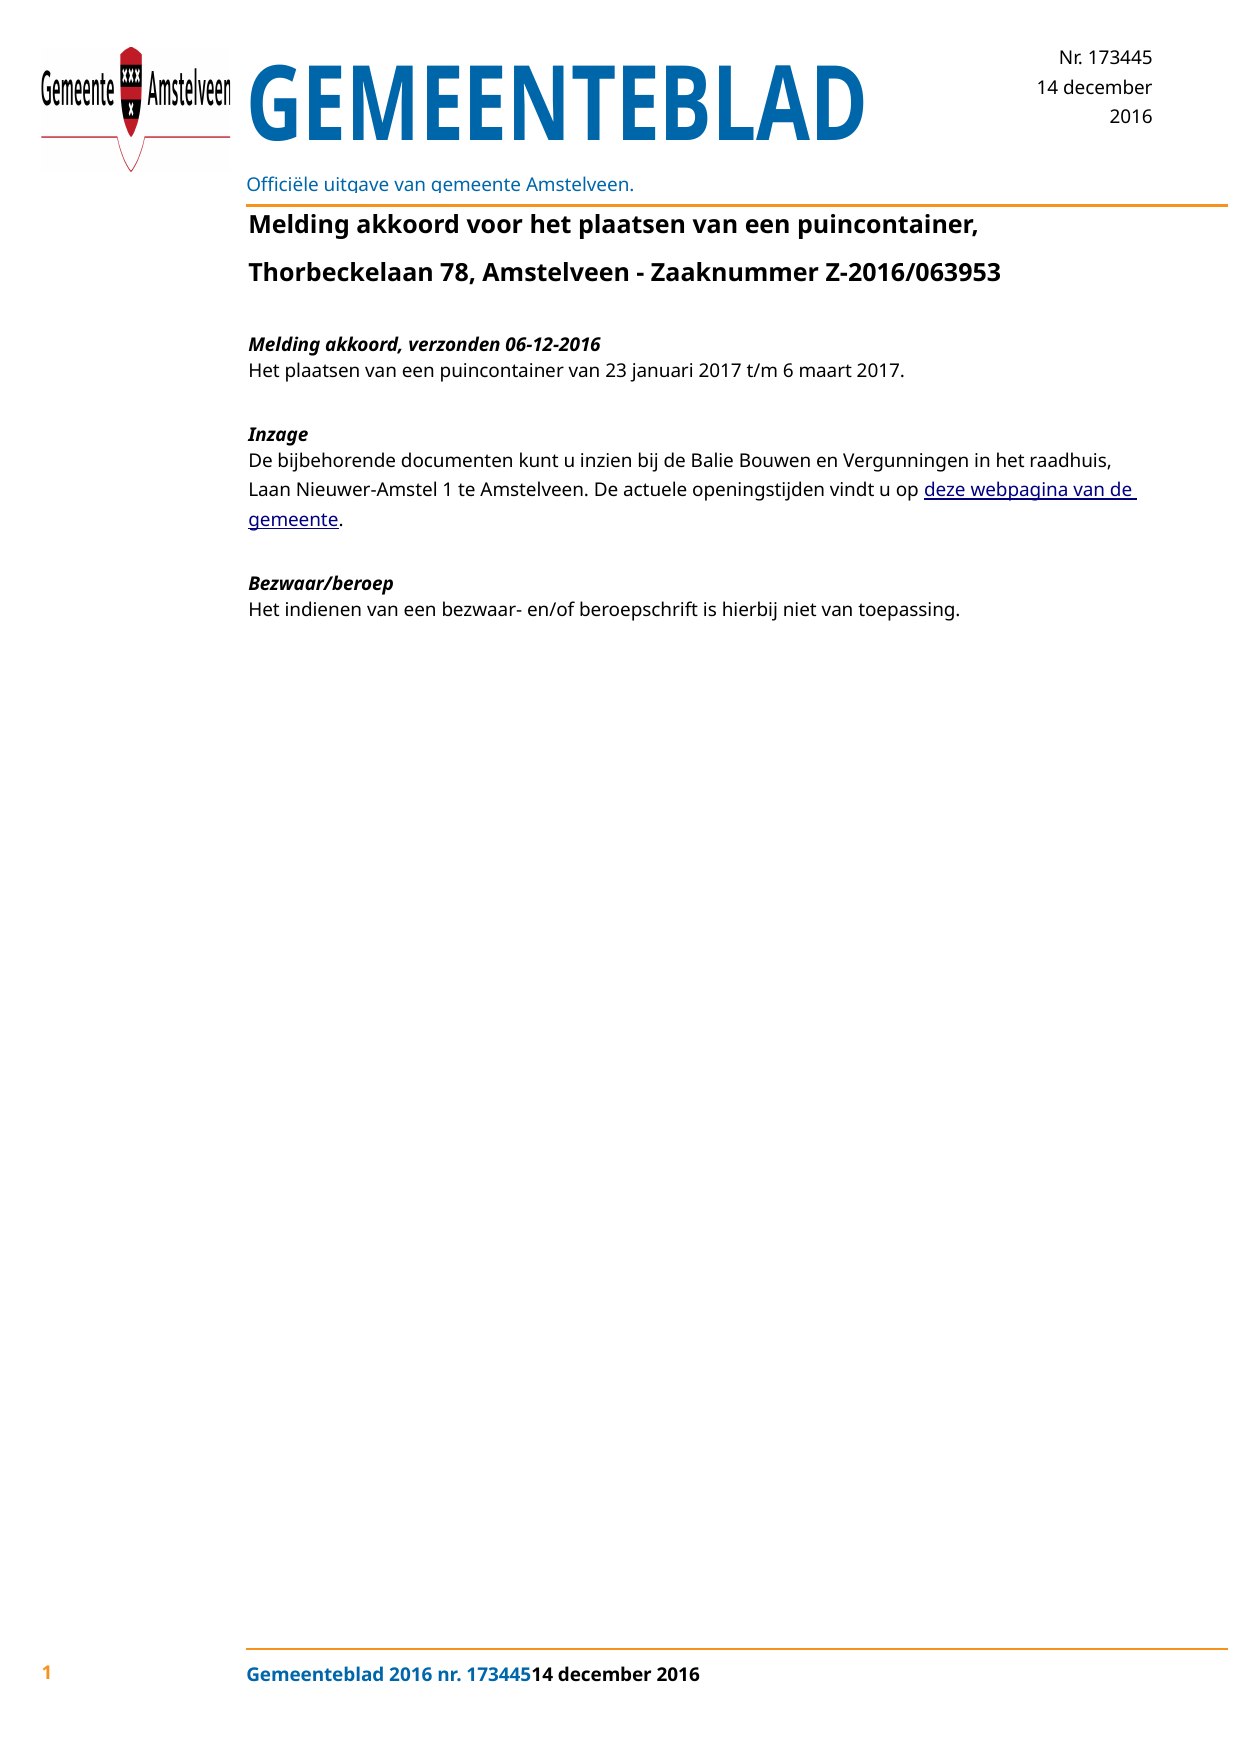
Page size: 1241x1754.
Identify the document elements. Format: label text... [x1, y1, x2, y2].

text Melding akkoord voor het plaatsen van een puincontainer, Thorbeckelaan 78, Amstelveen - Zaaknummer Z-2016/063953 [248, 207, 1152, 288]
text Inzage [248, 421, 1152, 447]
text Melding akkoord, verzonden 06-12-2016 [248, 331, 1152, 357]
text Het indienen van een bezwaar- en/of beroepschrift is hierbij niet van toepassing. [248, 596, 1152, 621]
text Bezwaar/beroep [248, 570, 1152, 596]
picture [41, 47, 231, 172]
text Het plaatsen van een puincontainer van 23 januari 2017 t/m 6 maart 2017. [248, 357, 1152, 383]
text De bijbehorende documenten kunt u inzien bij de Balie Bouwen en Vergunningen in het raadhuis, Laan Nieuwer-Amstel 1 te Amstelveen. De actuele openingstijden vindt u op deze webpagina van de gemeente. [248, 447, 1152, 532]
